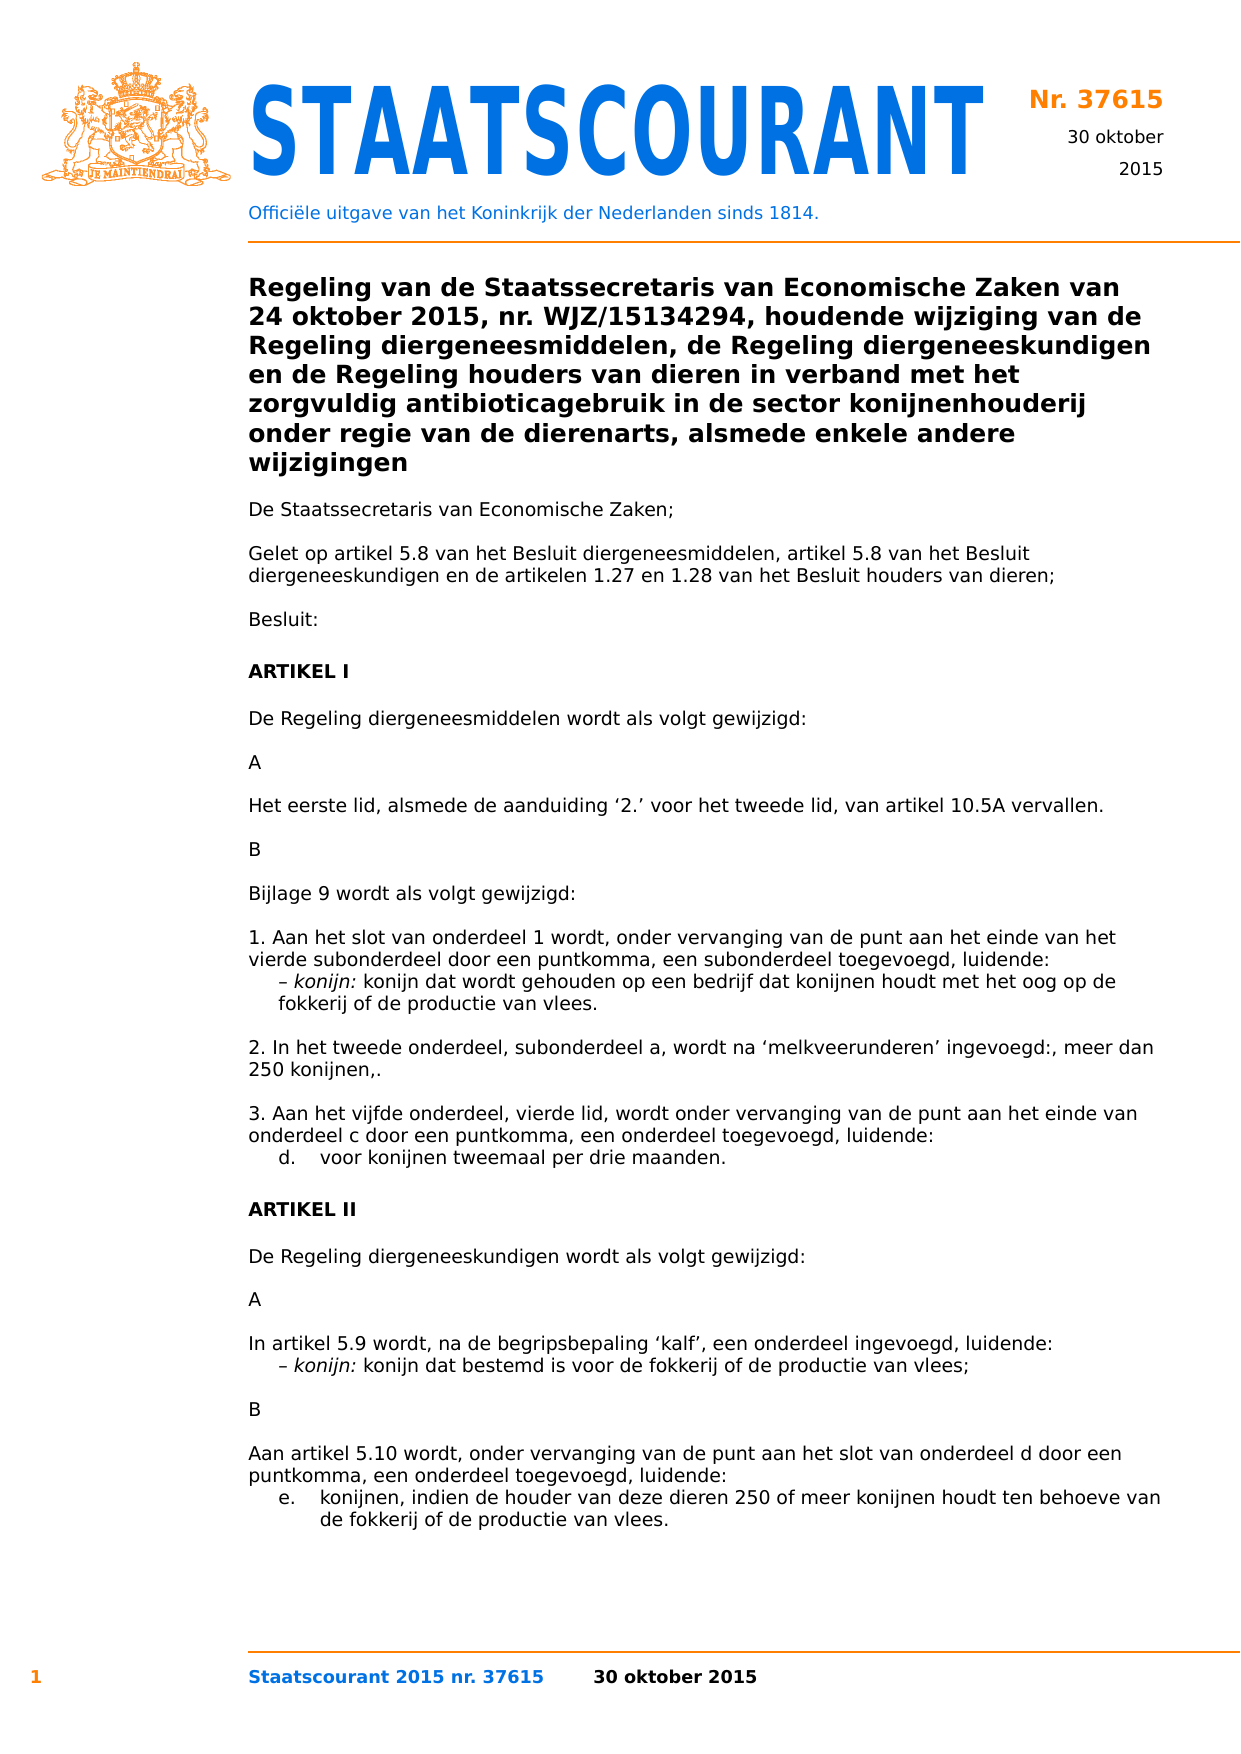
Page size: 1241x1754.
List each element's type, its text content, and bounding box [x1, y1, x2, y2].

text De Regeling diergeneeskundigen wordt als volgt gewijzigd: [248, 1246, 1163, 1267]
table_cell 30 oktober [998, 121, 1240, 153]
subtitle ARTIKEL I [248, 661, 1163, 683]
text De Staatssecretaris van Economische Zaken; [248, 499, 1163, 521]
text De Regeling diergeneesmiddelen wordt als volgt gewijzigd: [248, 708, 1163, 730]
text d. voor konijnen tweemaal per drie maanden. [278, 1147, 1163, 1168]
table_header [25, 62, 248, 241]
text In artikel 5.9 wordt, na de begripsbepaling ‘kalf’, een onderdeel ingevoegd, luidende: [248, 1333, 1163, 1355]
text Gelet op artikel 5.8 van het Besluit diergeneesmiddelen, artikel 5.8 van het Besluit diergeneeskundigen en de artikelen 1.27 en 1.28 van het Besluit houders van dieren; [248, 543, 1163, 587]
table_cell Officiële uitgave van het Koninkrijk der Nederlanden sinds 1814. [248, 203, 1240, 241]
text e. konijnen, indien de houder van deze dieren 250 of meer konijnen houdt ten behoeve van de fokkerij of de productie van vlees. [278, 1487, 1163, 1531]
picture [41, 62, 231, 186]
text Bijlage 9 wordt als volgt gewijzigd: [248, 883, 1163, 905]
text 3. Aan het vijfde onderdeel, vierde lid, wordt onder vervanging van de punt aan het einde van onderdeel c door een puntkomma, een onderdeel toegevoegd, luidende: [248, 1103, 1163, 1147]
text Besluit: [248, 609, 1163, 631]
text – konijn: konijn dat bestemd is voor de fokkerij of de productie van vlees; [278, 1355, 1163, 1377]
subtitle Regeling van de Staatssecretaris van Economische Zaken van 24 oktober 2015, nr. WJZ/15134294, houdende wijziging van de Regeling diergeneesmiddelen, de Regeling diergeneeskundigen en de Regeling houders van dieren in verband met het zorgvuldig antibioticagebruik in de sector konijnenhouderij onder regie van de dierenarts, alsmede enkele andere wijzigingen [248, 273, 1163, 477]
text A [248, 1289, 1163, 1311]
table_header STAATSCOURANT [248, 62, 998, 203]
text Het eerste lid, alsmede de aanduiding ‘2.’ voor het tweede lid, van artikel 10.5A vervallen. [248, 795, 1163, 817]
text Aan artikel 5.10 wordt, onder vervanging van de punt aan het slot van onderdeel d door een puntkomma, een onderdeel toegevoegd, luidende: [248, 1443, 1163, 1487]
text A [248, 752, 1163, 773]
table_cell 2015 [998, 153, 1240, 203]
text – konijn: konijn dat wordt gehouden op een bedrijf dat konijnen houdt met het oog op de fokkerij of de productie van vlees. [278, 971, 1163, 1015]
table_header Nr. 37615 [998, 62, 1240, 121]
text 1. Aan het slot van onderdeel 1 wordt, onder vervanging van de punt aan het einde van het vierde subonderdeel door een puntkomma, een subonderdeel toegevoegd, luidende: [248, 927, 1163, 971]
text B [248, 839, 1163, 861]
subtitle ARTIKEL II [248, 1198, 1163, 1221]
text 2. In het tweede onderdeel, subonderdeel a, wordt na ‘melkveerunderen’ ingevoegd:, meer dan 250 konijnen,. [248, 1037, 1163, 1081]
text B [248, 1399, 1163, 1421]
